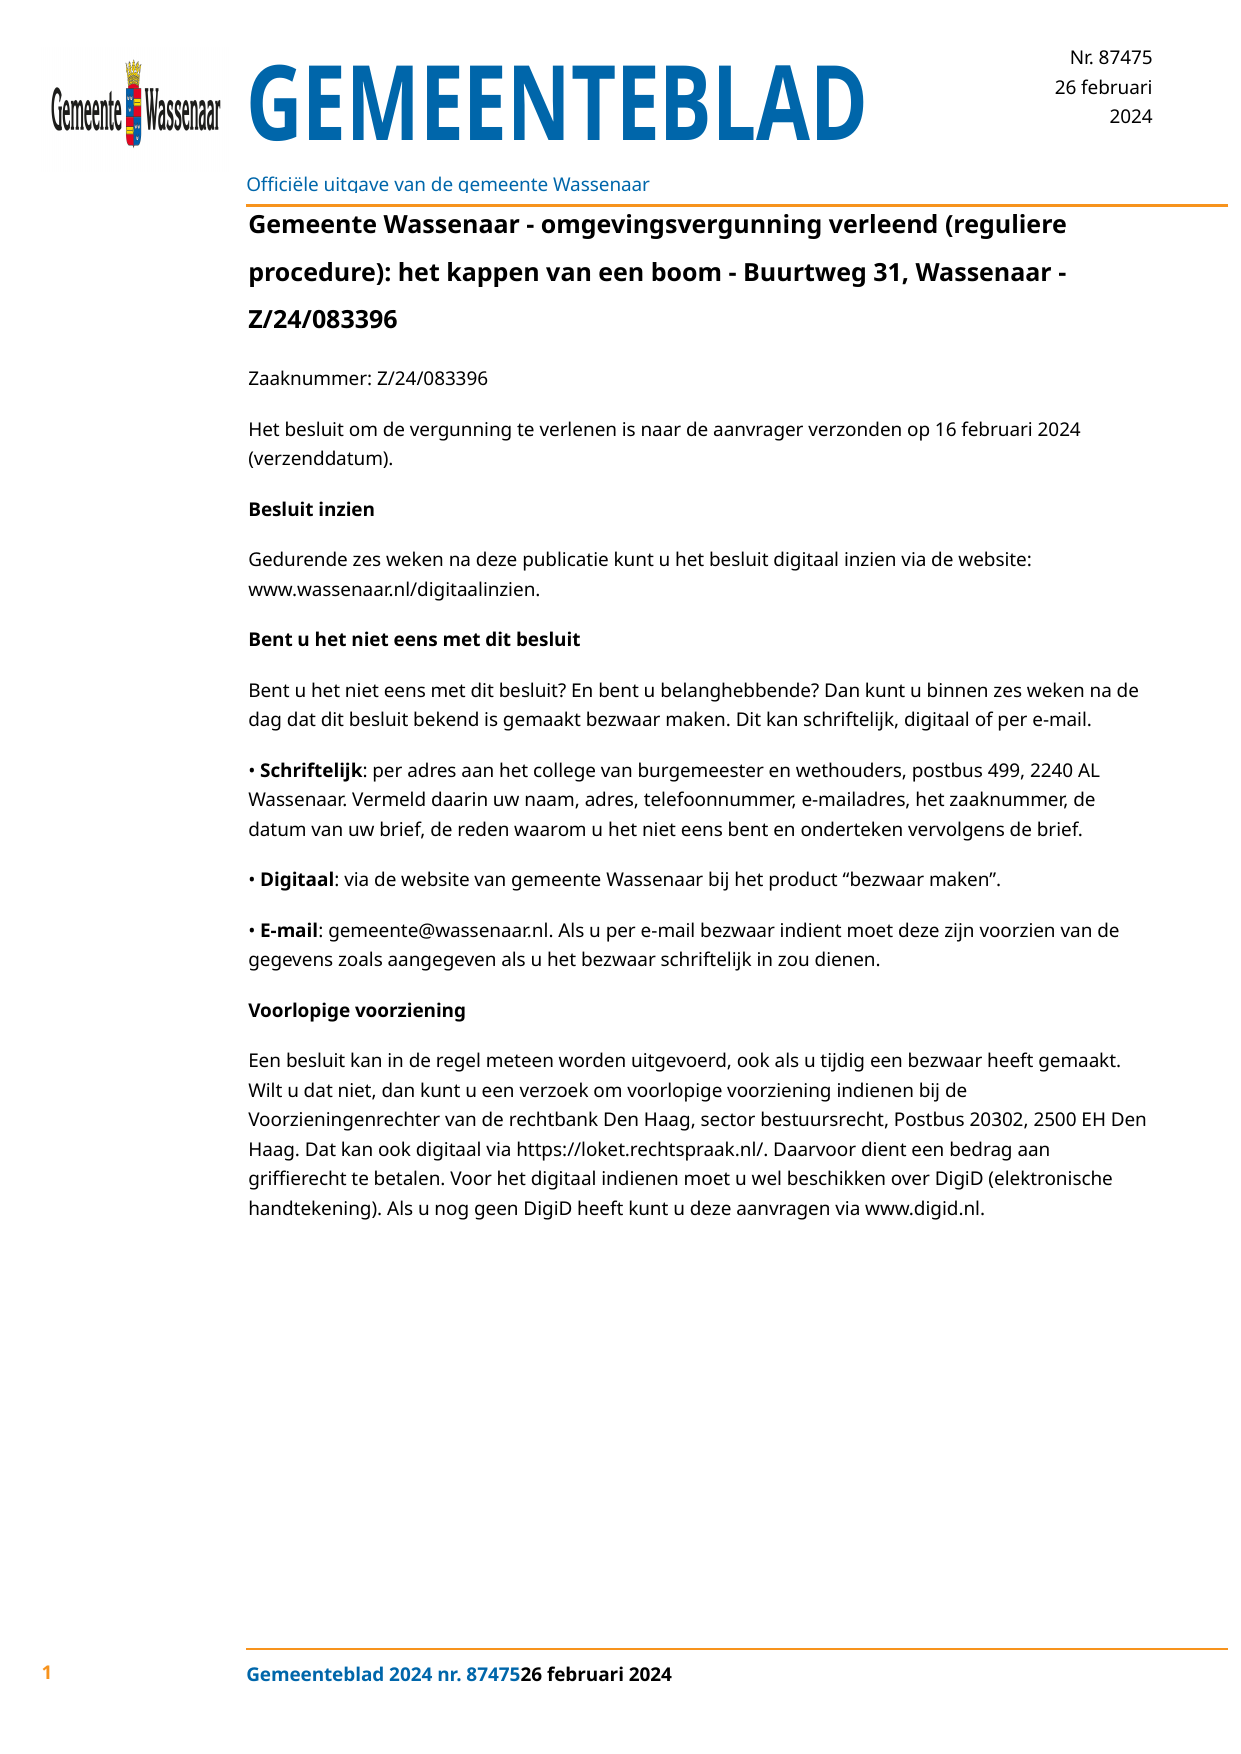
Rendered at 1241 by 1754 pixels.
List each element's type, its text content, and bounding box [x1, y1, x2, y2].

text • Digitaal: via de website van gemeente Wassenaar bij het product “bezwaar maken”. [248, 866, 1152, 892]
text • Schriftelijk: per adres aan het college van burgemeester en wethouders, postbus 499, 2240 AL Wassenaar. Vermeld daarin uw naam, adres, telefoonnummer, e-mailadres, het zaaknummer, de datum van uw brief, de reden waarom u het niet eens bent en onderteken vervolgens de brief. [248, 757, 1152, 842]
text Besluit inzien [248, 496, 1152, 522]
text Gedurende zes weken na deze publicatie kunt u het besluit digitaal inzien via de website: www.wassenaar.nl/digitaalinzien. [248, 546, 1152, 602]
text Voorlopige voorziening [248, 997, 1152, 1022]
text Een besluit kan in de regel meteen worden uitgevoerd, ook als u tijdig een bezwaar heeft gemaakt. Wilt u dat niet, dan kunt u een verzoek om voorlopige voorziening indienen bij de Voorzieningenrechter van de rechtbank Den Haag, sector bestuursrecht, Postbus 20302, 2500 EH Den Haag. Dat kan ook digitaal via https://loket.rechtspraak.nl/. Daarvoor dient een bedrag aan griffierecht te betalen. Voor het digitaal indienen moet u wel beschikken over DigiD (elektronische handtekening). Als u nog geen DigiD heeft kunt u deze aanvragen via www.digid.nl. [248, 1047, 1152, 1221]
text Bent u het niet eens met dit besluit [248, 626, 1152, 652]
text • E-mail: gemeente@wassenaar.nl. Als u per e-mail bezwaar indient moet deze zijn voorzien van de gegevens zoals aangegeven als u het bezwaar schriftelijk in zou dienen. [248, 917, 1152, 972]
text Bent u het niet eens met dit besluit? En bent u belanghebbende? Dan kunt u binnen zes weken na de dag dat dit besluit bekend is gemaakt bezwaar maken. Dit kan schriftelijk, digitaal of per e-mail. [248, 677, 1152, 732]
picture [41, 47, 231, 172]
text Zaaknummer: Z/24/083396 [248, 366, 1152, 391]
text Het besluit om de vergunning te verlenen is naar de aanvrager verzonden op 16 februari 2024 (verzenddatum). [248, 416, 1152, 471]
text Gemeente Wassenaar - omgevingsvergunning verleend (reguliere procedure): het kappen van een boom - Buurtweg 31, Wassenaar - Z/24/083396 [248, 207, 1152, 336]
